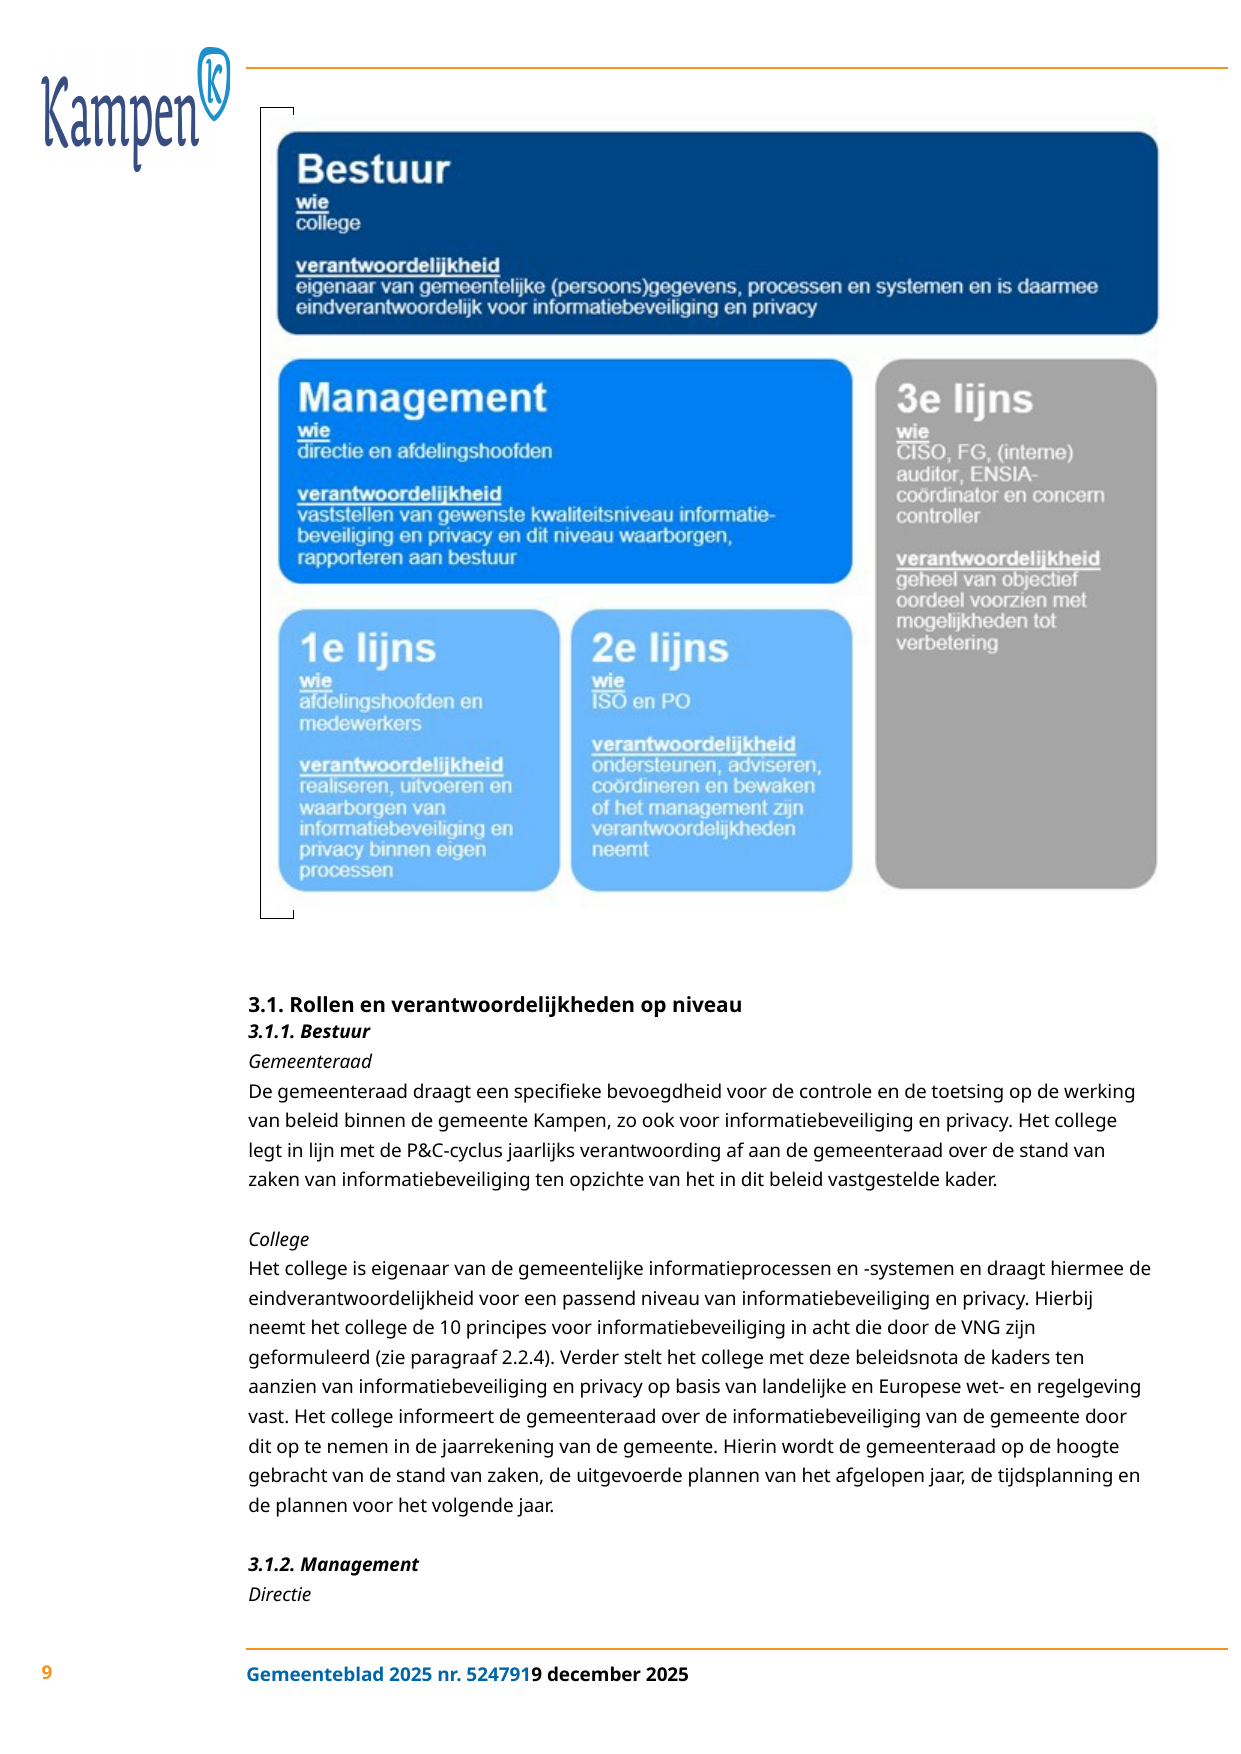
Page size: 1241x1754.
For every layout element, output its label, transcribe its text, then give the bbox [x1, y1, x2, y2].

picture [268, 115, 1173, 910]
text Gemeenteraad [248, 1048, 1152, 1074]
text Het college is eigenaar van de gemeentelijke informatieprocessen en -systemen en draagt hiermee de eindverantwoordelijkheid voor een passend niveau van informatiebeveiliging en privacy. Hierbij neemt het college de 10 principes voor informatiebeveiliging in acht die door de VNG zijn geformuleerd (zie paragraaf 2.2.4). Verder stelt het college met deze beleidsnota de kaders ten aanzien van informatiebeveiliging en privacy op basis van landelijke en Europese wet- en regelgeving vast. Het college informeert de gemeenteraad over de informatiebeveiliging van de gemeente door dit op te nemen in de jaarrekening van de gemeente. Hierin wordt de gemeenteraad op de hoogte gebracht van de stand van zaken, de uitgevoerde plannen van het afgelopen jaar, de tijdsplanning en de plannen voor het volgende jaar. [248, 1255, 1152, 1518]
text 3.1. Rollen en verantwoordelijkheden op niveau [248, 990, 1152, 1019]
picture [41, 47, 231, 172]
text De gemeenteraad draagt een specifieke bevoegdheid voor de controle en de toetsing op de werking van beleid binnen de gemeente Kampen, zo ook voor informatiebeveiliging en privacy. Het college legt in lijn met de P&C-cyclus jaarlijks verantwoording af aan de gemeenteraad over de stand van zaken van informatiebeveiliging ten opzichte van het in dit beleid vastgestelde kader. [248, 1078, 1152, 1192]
text 3.1.2. Management [248, 1551, 1152, 1577]
text 3.1.1. Bestuur [248, 1019, 1152, 1044]
text Directie [248, 1581, 1152, 1606]
text College [248, 1226, 1152, 1251]
